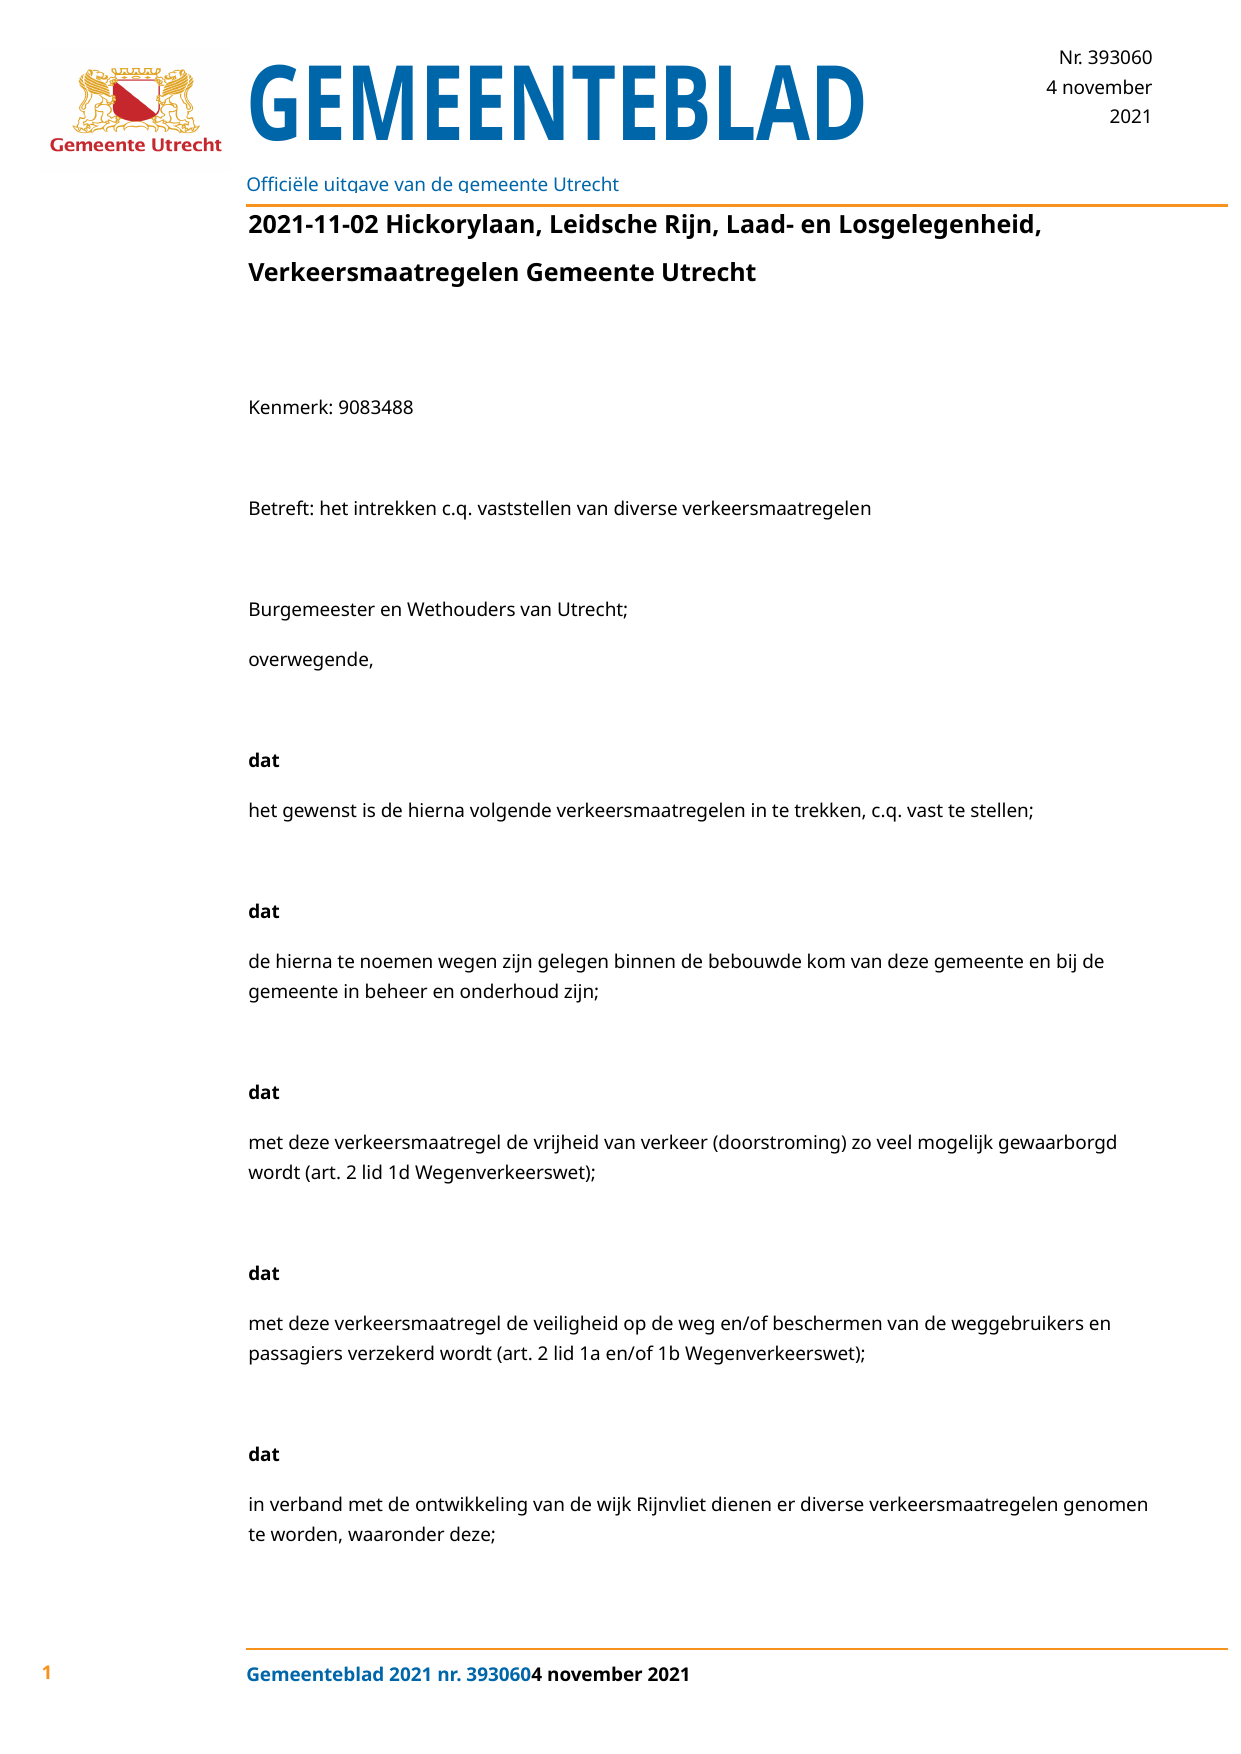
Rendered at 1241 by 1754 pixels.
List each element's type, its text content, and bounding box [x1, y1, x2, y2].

text Burgemeester en Wethouders van Utrecht; [248, 596, 1152, 621]
text de hierna te noemen wegen zijn gelegen binnen de bebouwde kom van deze gemeente en bij de gemeente in beheer en onderhoud zijn; [248, 949, 1152, 1004]
text dat [248, 1260, 1152, 1286]
text met deze verkeersmaatregel de veiligheid op de weg en/of beschermen van de weggebruikers en passagiers verzekerd wordt (art. 2 lid 1a en/of 1b Wegenverkeerswet); [248, 1310, 1152, 1366]
picture [41, 47, 231, 172]
text dat [248, 1441, 1152, 1466]
text met deze verkeersmaatregel de vrijheid van verkeer (doorstroming) zo veel mogelijk gewaarborgd wordt (art. 2 lid 1d Wegenverkeerswet); [248, 1129, 1152, 1185]
text in verband met de ontwikkeling van de wijk Rijnvliet dienen er diverse verkeersmaatregelen genomen te worden, waaronder deze; [248, 1491, 1152, 1546]
text dat [248, 898, 1152, 924]
text het gewenst is de hierna volgende verkeersmaatregelen in te trekken, c.q. vast te stellen; [248, 797, 1152, 823]
text overwegende, [248, 646, 1152, 672]
text 2021-11-02 Hickorylaan, Leidsche Rijn, Laad- en Losgelegenheid, Verkeersmaatregelen Gemeente Utrecht [248, 207, 1152, 288]
text dat [248, 1079, 1152, 1105]
text Betreft: het intrekken c.q. vaststellen van diverse verkeersmaatregelen [248, 495, 1152, 521]
text Kenmerk: 9083488 [248, 394, 1152, 420]
text dat [248, 747, 1152, 773]
